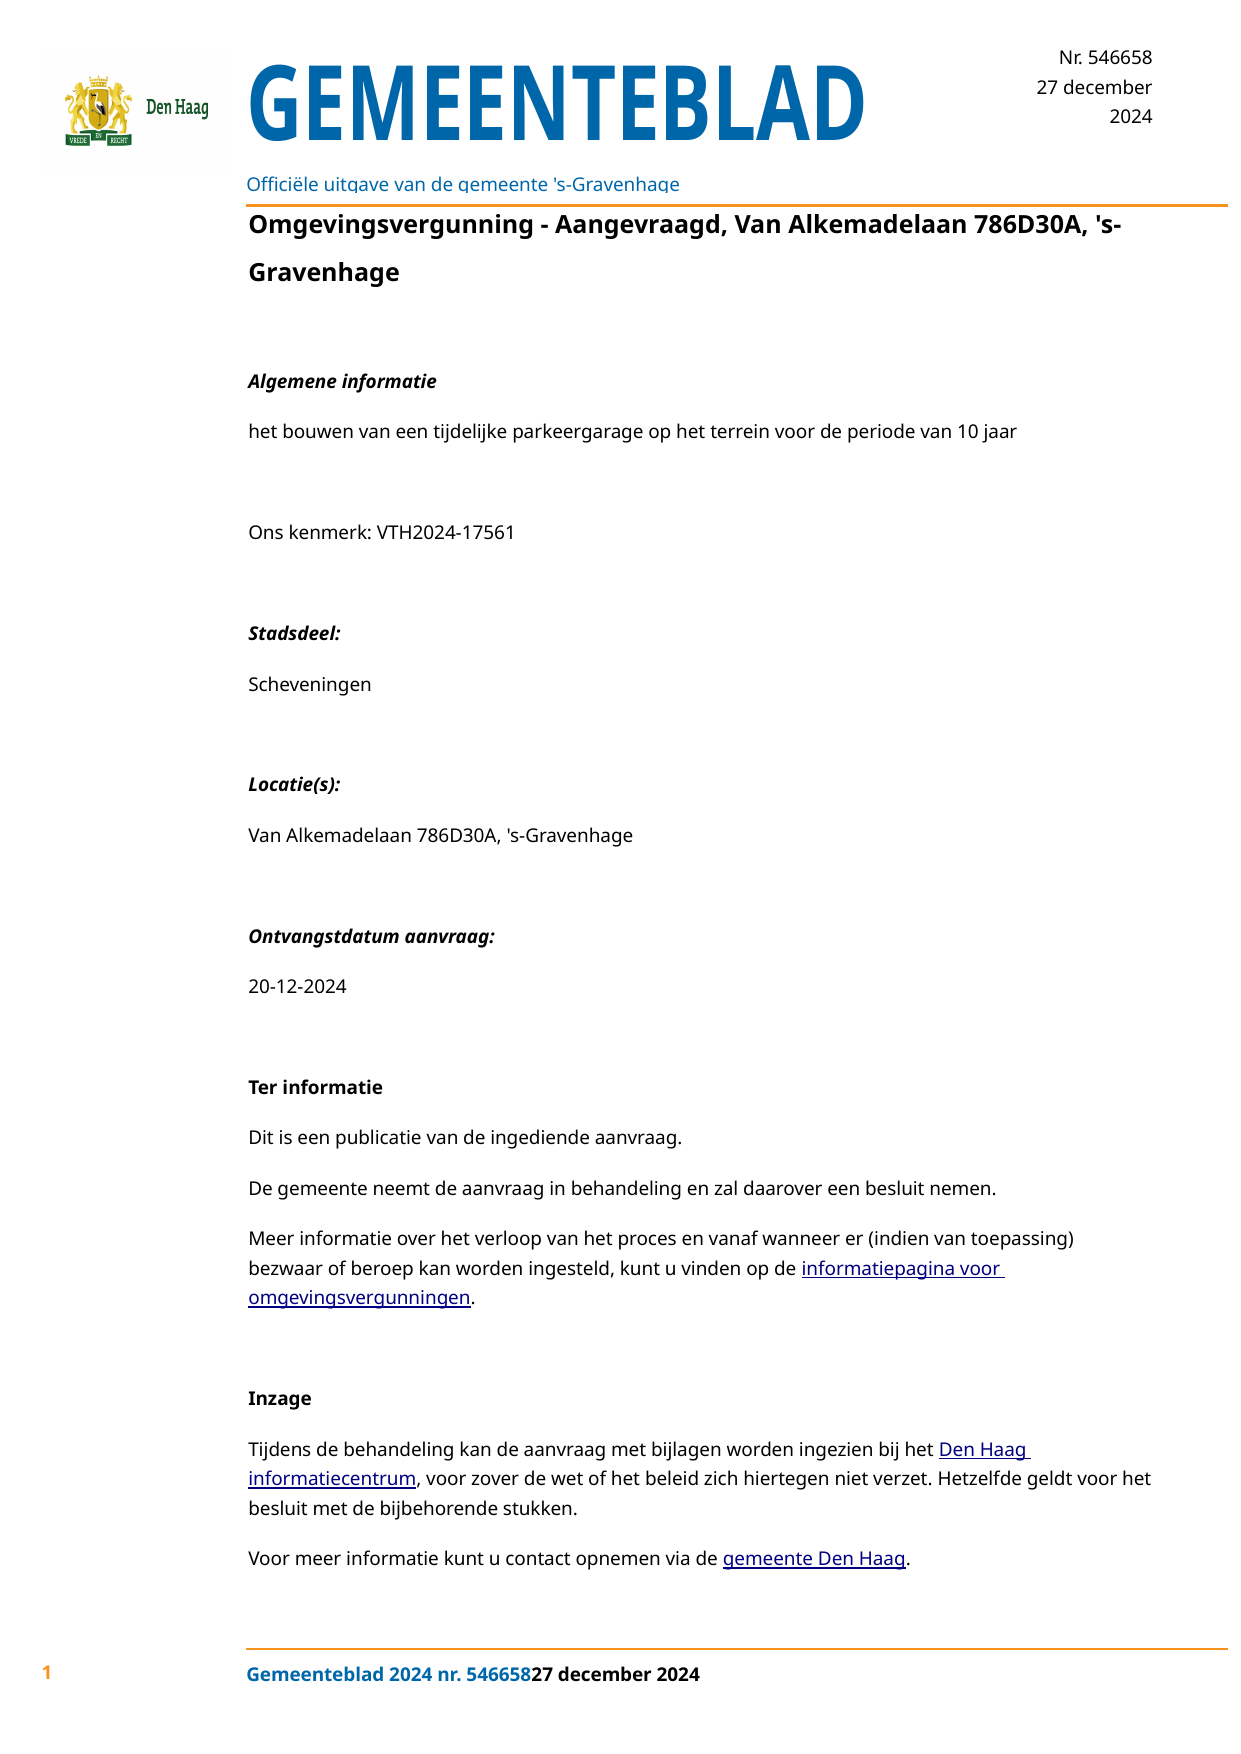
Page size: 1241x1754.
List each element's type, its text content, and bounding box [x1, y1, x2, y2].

text het bouwen van een tijdelijke parkeergarage op het terrein voor de periode van 10 jaar [248, 419, 1152, 444]
text Tijdens de behandeling kan de aanvraag met bijlagen worden ingezien bij het Den Haag informatiecentrum, voor zover de wet of het beleid zich hiertegen niet verzet. Hetzelfde geldt voor het besluit met de bijbehorende stukken. [248, 1436, 1152, 1521]
text Omgevingsvergunning - Aangevraagd, Van Alkemadelaan 786D30A, 's-Gravenhage [248, 207, 1152, 288]
text Meer informatie over het verloop van het proces en vanaf wanneer er (indien van toepassing) bezwaar of beroep kan worden ingesteld, kunt u vinden op de informatiepagina voor omgevingsvergunningen. [248, 1225, 1152, 1310]
text Algemene informatie [248, 368, 1152, 394]
text Ons kenmerk: VTH2024-17561 [248, 519, 1152, 545]
text Dit is een publicatie van de ingediende aanvraag. [248, 1124, 1152, 1150]
picture [41, 47, 231, 172]
text Ter informatie [248, 1074, 1152, 1100]
text Locatie(s): [248, 772, 1152, 797]
text 20-12-2024 [248, 973, 1152, 999]
text Inzage [248, 1385, 1152, 1411]
text Voor meer informatie kunt u contact opnemen via de gemeente Den Haag. [248, 1545, 1152, 1571]
text De gemeente neemt de aanvraag in behandeling en zal daarover een besluit nemen. [248, 1175, 1152, 1201]
text Stadsdeel: [248, 620, 1152, 646]
text Ontvangstdatum aanvraag: [248, 923, 1152, 949]
text Scheveningen [248, 671, 1152, 697]
text Van Alkemadelaan 786D30A, 's-Gravenhage [248, 822, 1152, 848]
